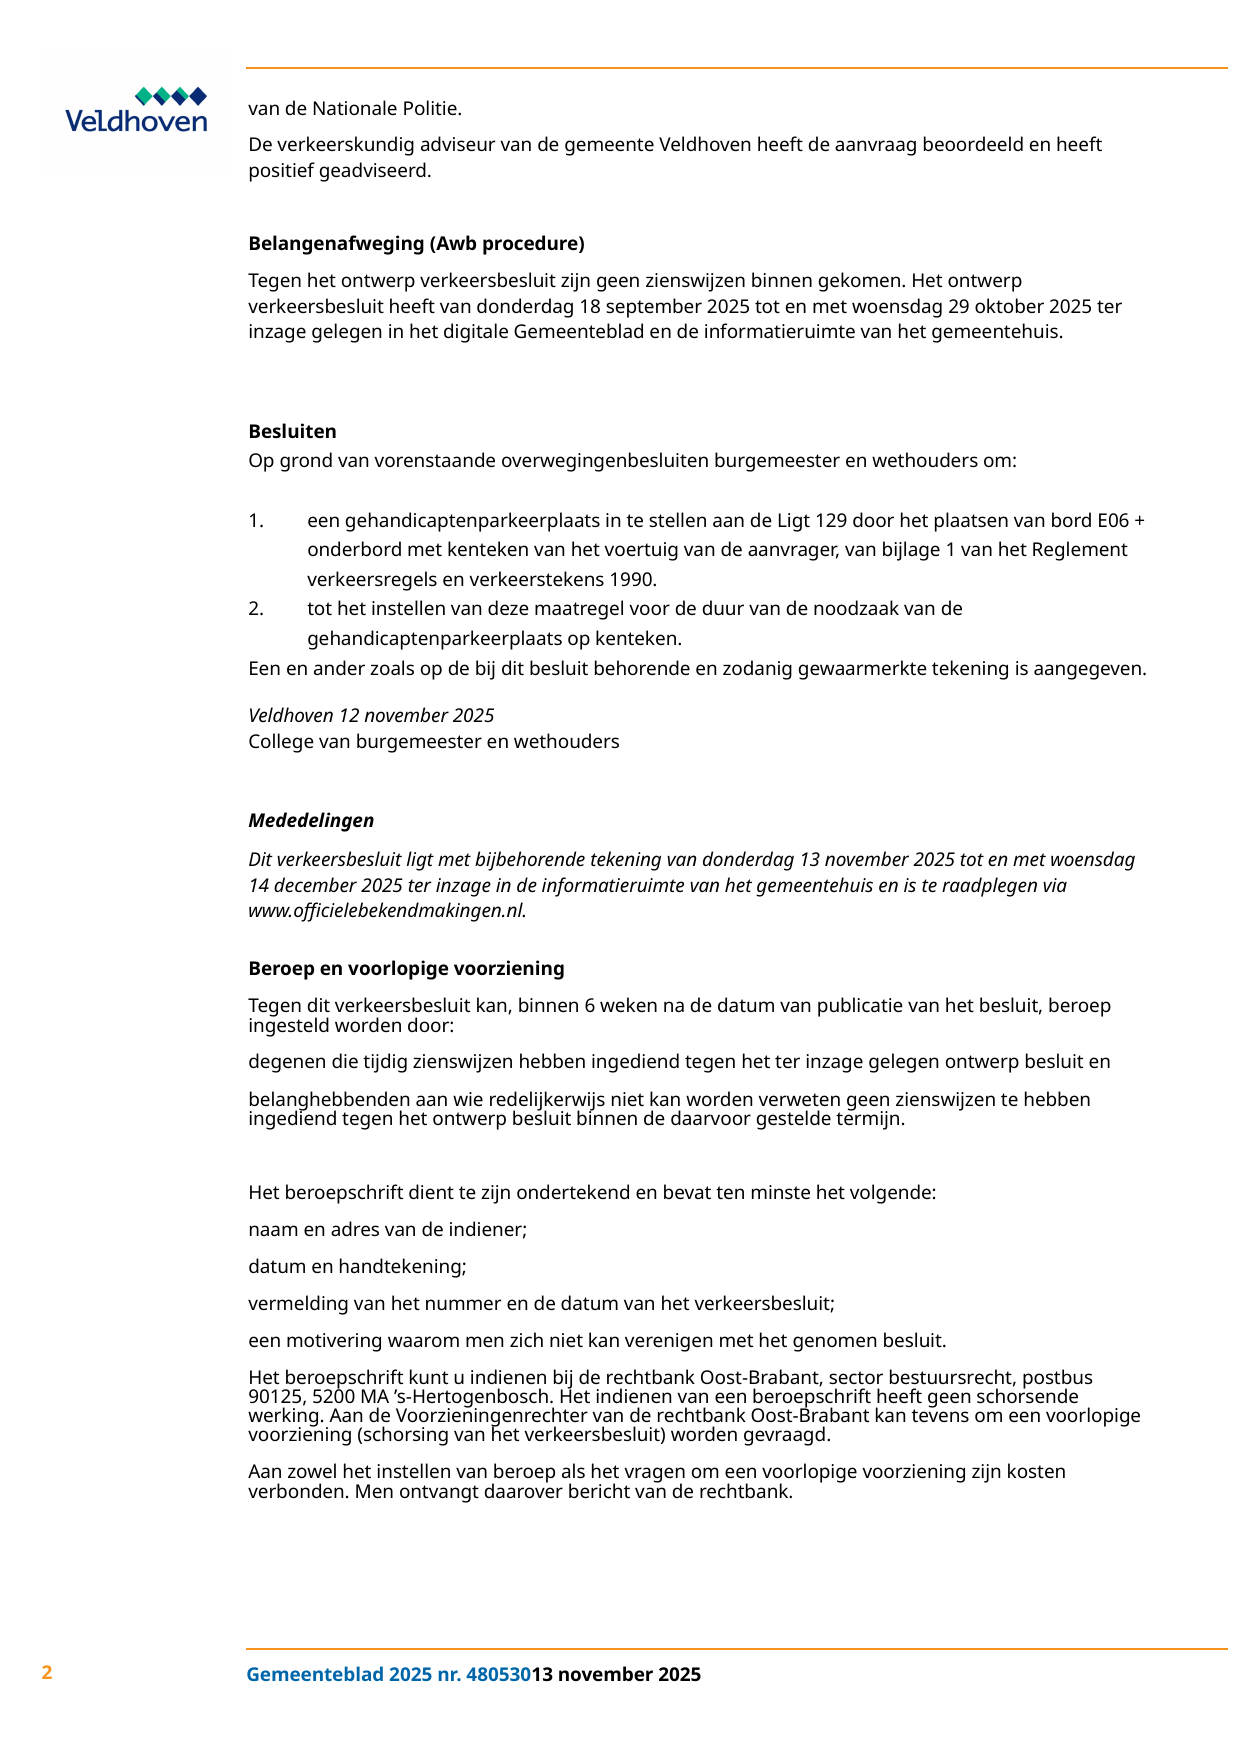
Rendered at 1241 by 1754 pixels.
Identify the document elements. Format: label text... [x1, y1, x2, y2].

text Het beroepschrift dient te zijn ondertekend en bevat ten minste het volgende: [248, 1184, 1152, 1203]
text naam en adres van de indiener; [248, 1221, 1152, 1240]
text Dit verkeersbesluit ligt met bijbehorende tekening van donderdag 13 november 2025 tot en met woensdag 14 december 2025 ter inzage in de informatieruimte van het gemeentehuis en is te raadplegen via www.officielebekendmakingen.nl. [248, 846, 1152, 923]
text degenen die tijdig zienswijzen hebben ingediend tegen het ter inzage gelegen ontwerp besluit en [248, 1053, 1152, 1073]
text Veldhoven 12 november 2025 [248, 702, 1152, 728]
text Het beroepschrift kunt u indienen bij de rechtbank Oost-Brabant, sector bestuursrecht, postbus 90125, 5200 MA ’s-Hertogenbosch. Het indienen van een beroepschrift heeft geen schorsende werking. Aan de Voorzieningenrechter van de rechtbank Oost-Brabant kan tevens om een voorlopige voorziening (schorsing van het verkeersbesluit) worden gevraagd. [248, 1369, 1152, 1446]
text datum en handtekening; [248, 1258, 1152, 1277]
text Beroep en voorlopige voorziening [248, 960, 1152, 979]
list tot het instellen van deze maatregel voor de duur van de noodzaak van de gehandicaptenparkeerplaats op kenteken. [248, 596, 1152, 651]
text Aan zowel het instellen van beroep als het vragen om een voorlopige voorziening zijn kosten verbonden. Men ontvangt daarover bericht van de rechtbank. [248, 1463, 1152, 1502]
text Tegen dit verkeersbesluit kan, binnen 6 weken na de datum van publicatie van het besluit, beroep ingesteld worden door: [248, 997, 1152, 1036]
list een gehandicaptenparkeerplaats in te stellen aan de Ligt 129 door het plaatsen van bord E06 + onderbord met kenteken van het voertuig van de aanvrager, van bijlage 1 van het Reglement verkeersregels en verkeerstekens 1990. [248, 507, 1152, 592]
text belanghebbenden aan wie redelijkerwijs niet kan worden verweten geen zienswijzen te hebben ingediend tegen het ontwerp besluit binnen de daarvoor gestelde termijn. [248, 1091, 1152, 1129]
text Belangenafweging (Awb procedure) [248, 231, 1152, 256]
text Een en ander zoals op de bij dit besluit behorende en zodanig gewaarmerkte tekening is aangegeven. [248, 655, 1152, 680]
text van de Nationale Politie. [248, 95, 1152, 121]
text Besluiten [248, 418, 1152, 444]
picture [41, 47, 231, 172]
text vermelding van het nummer en de datum van het verkeersbesluit; [248, 1295, 1152, 1314]
text College van burgemeester en wethouders [248, 728, 1152, 754]
text De verkeerskundig adviseur van de gemeente Veldhoven heeft de aanvraag beoordeeld en heeft positief geadviseerd. [248, 131, 1152, 183]
text Mededelingen [248, 807, 1152, 833]
text een motivering waarom men zich niet kan verenigen met het genomen besluit. [248, 1332, 1152, 1351]
text Tegen het ontwerp verkeersbesluit zijn geen zienswijzen binnen gekomen. Het ontwerp verkeersbesluit heeft van donderdag 18 september 2025 tot en met woensdag 29 oktober 2025 ter inzage gelegen in het digitale Gemeenteblad en de informatieruimte van het gemeentehuis. [248, 267, 1152, 344]
text Op grond van vorenstaande overwegingenbesluiten burgemeester en wethouders om: [248, 448, 1152, 473]
